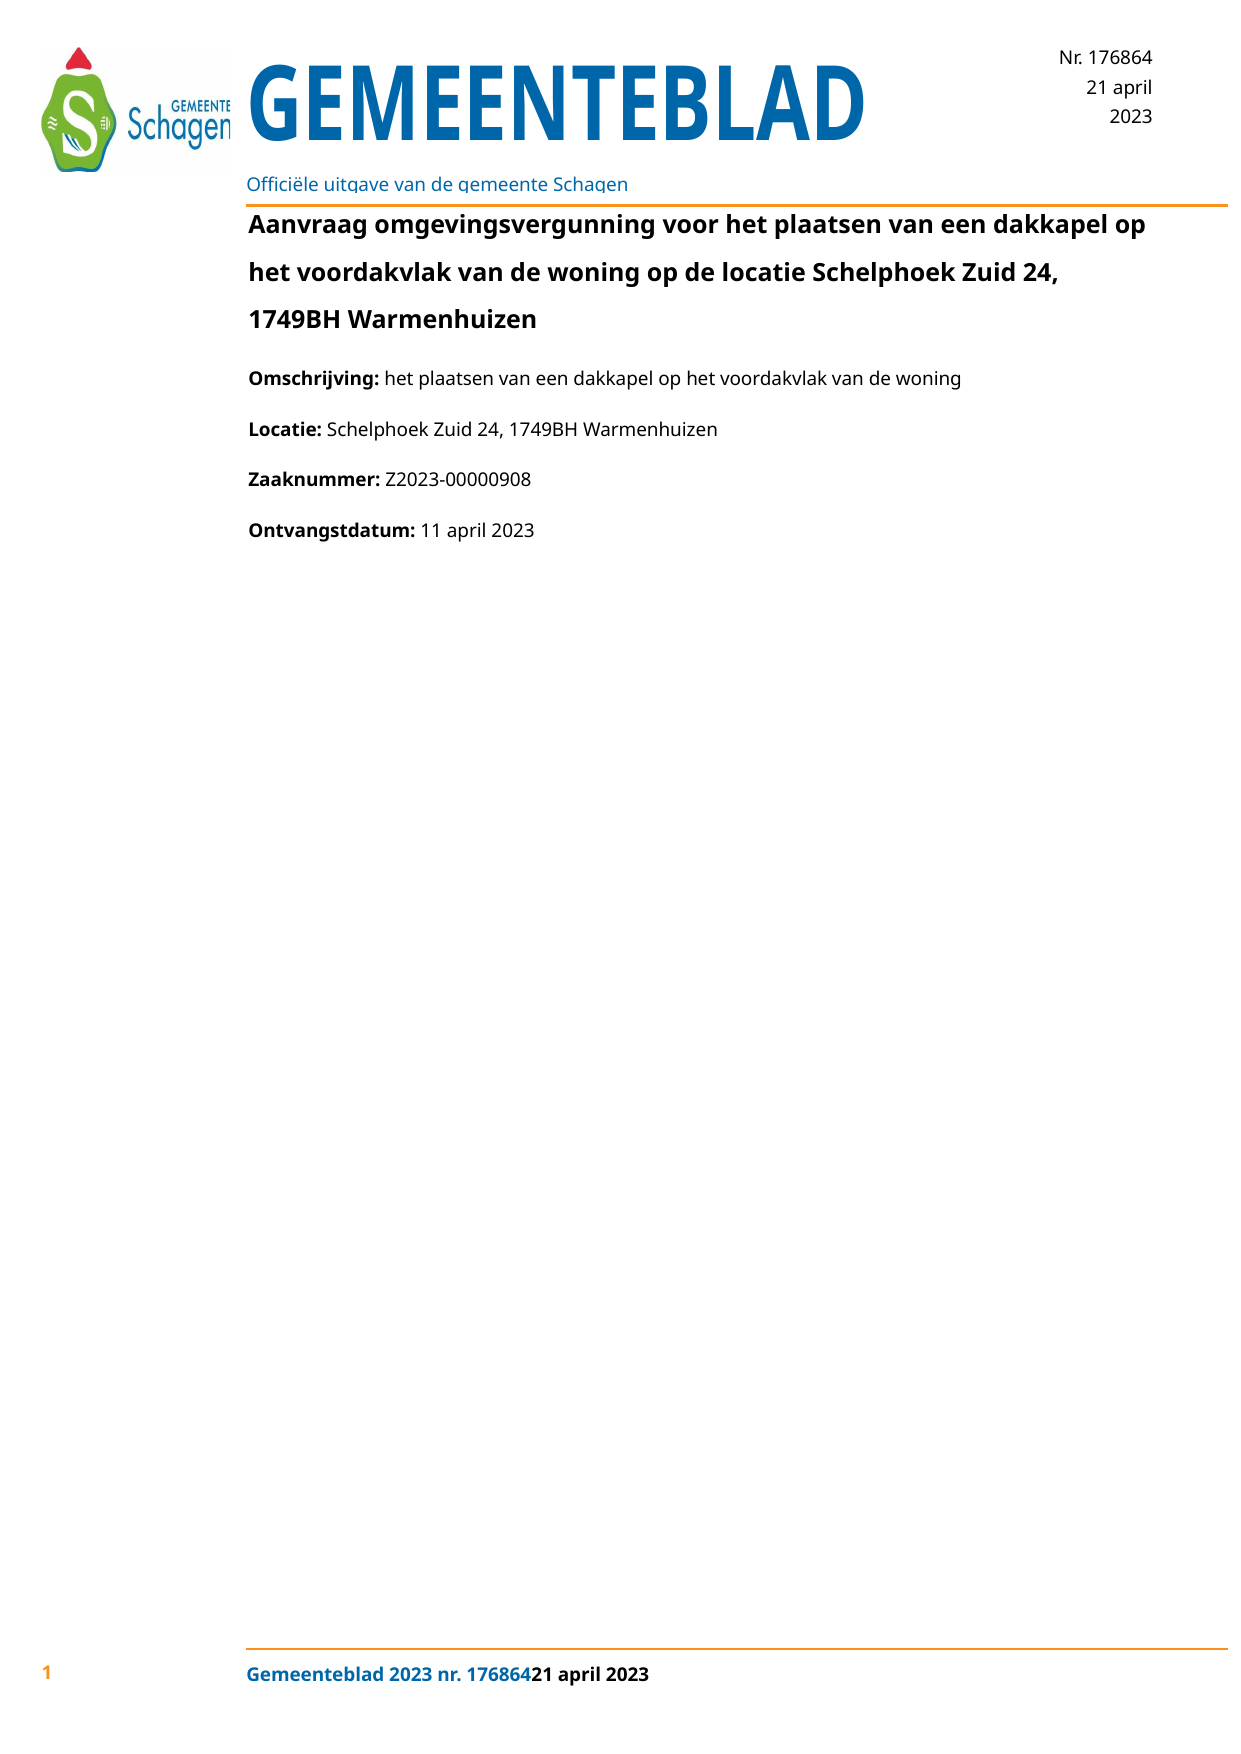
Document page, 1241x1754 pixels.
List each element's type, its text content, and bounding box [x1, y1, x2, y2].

text Locatie: Schelphoek Zuid 24, 1749BH Warmenhuizen [248, 416, 1152, 442]
picture [41, 47, 231, 172]
text Zaaknummer: Z2023-00000908 [248, 466, 1152, 492]
text Aanvraag omgevingsvergunning voor het plaatsen van een dakkapel op het voordakvlak van de woning op de locatie Schelphoek Zuid 24, 1749BH Warmenhuizen [248, 207, 1152, 336]
text Omschrijving: het plaatsen van een dakkapel op het voordakvlak van de woning [248, 366, 1152, 391]
text Ontvangstdatum: 11 april 2023 [248, 517, 1152, 542]
